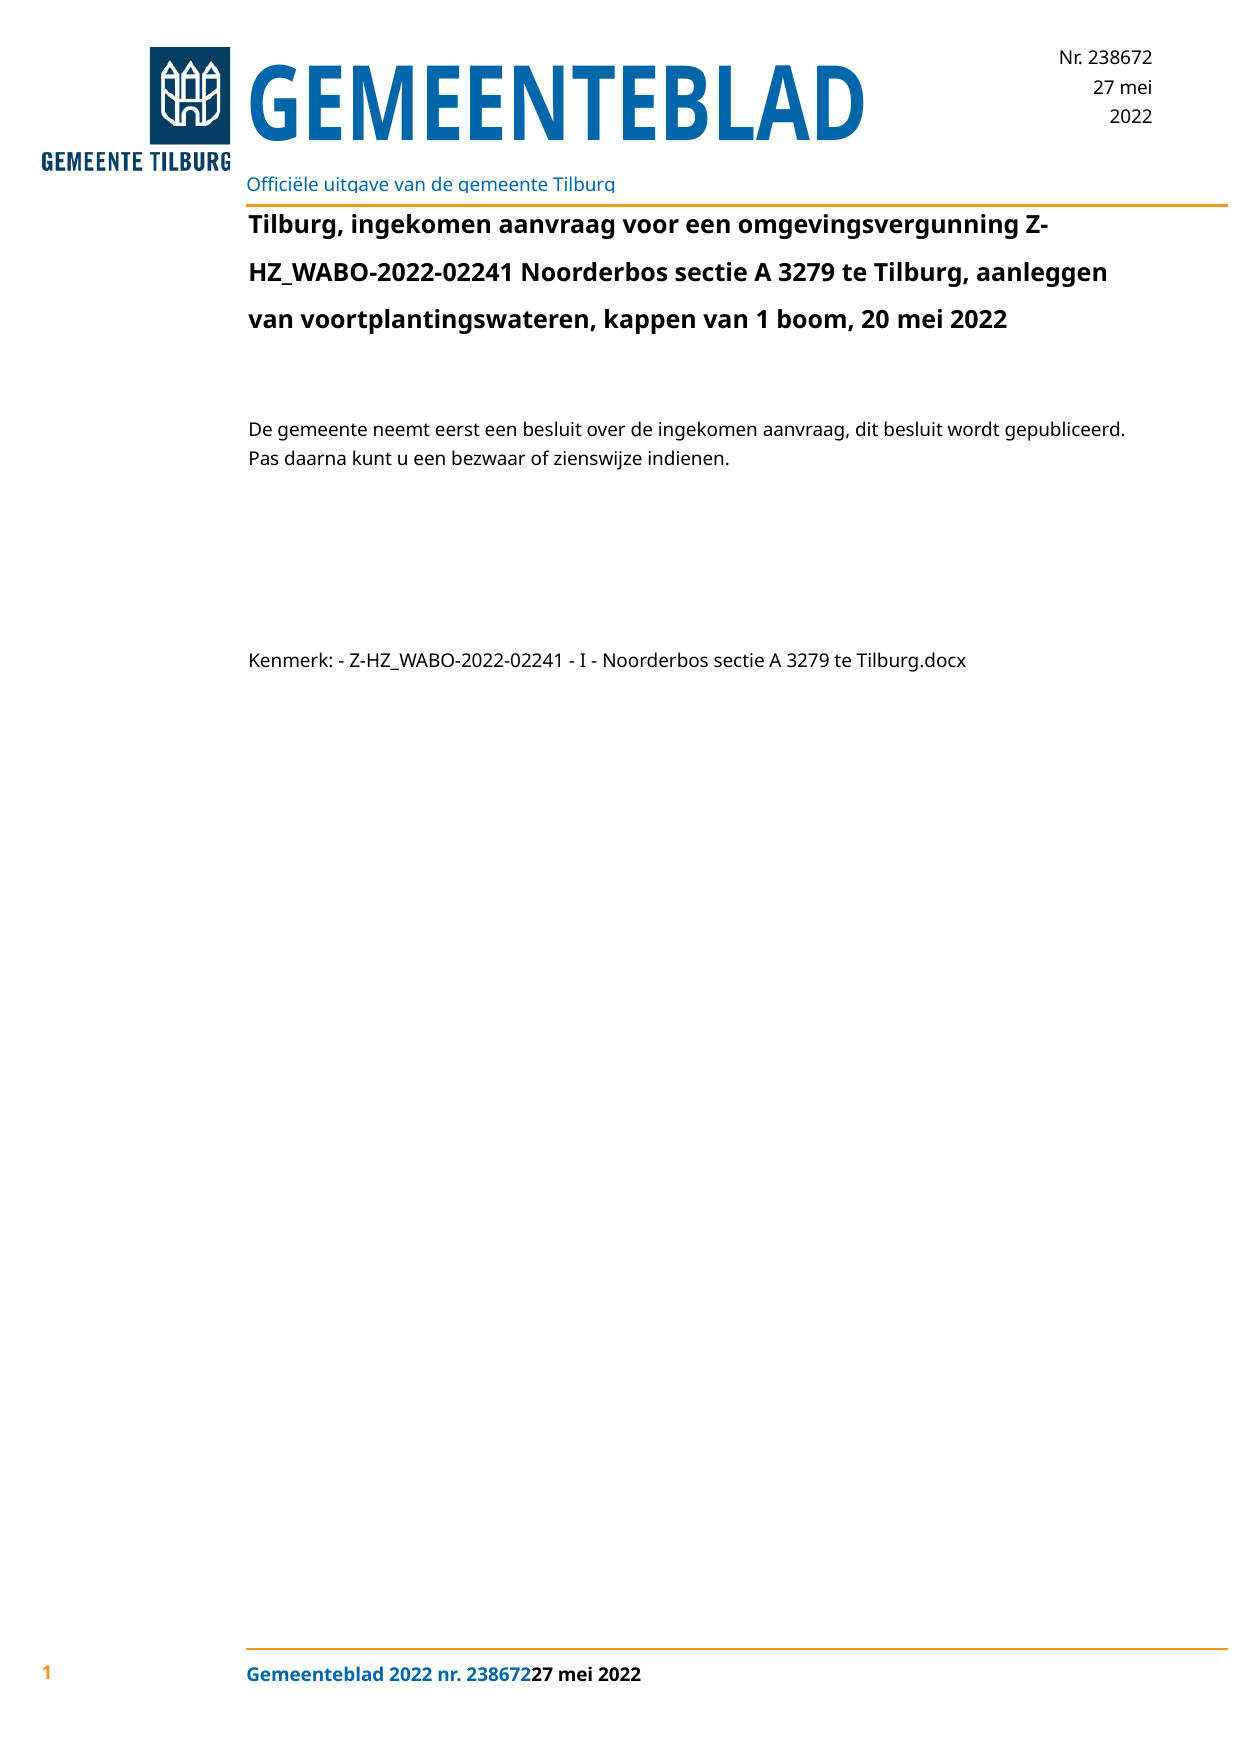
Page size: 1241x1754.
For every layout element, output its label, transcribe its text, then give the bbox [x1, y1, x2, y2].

text De gemeente neemt eerst een besluit over de ingekomen aanvraag, dit besluit wordt gepubliceerd. Pas daarna kunt u een bezwaar of zienswijze indienen. [248, 416, 1152, 471]
picture [41, 47, 231, 172]
text Kenmerk: - Z-HZ_WABO-2022-02241 - I - Noorderbos sectie A 3279 te Tilburg.docx [248, 647, 1152, 673]
text Tilburg, ingekomen aanvraag voor een omgevingsvergunning Z-HZ_WABO-2022-02241 Noorderbos sectie A 3279 te Tilburg, aanleggen van voortplantingswateren, kappen van 1 boom, 20 mei 2022 [248, 207, 1152, 336]
